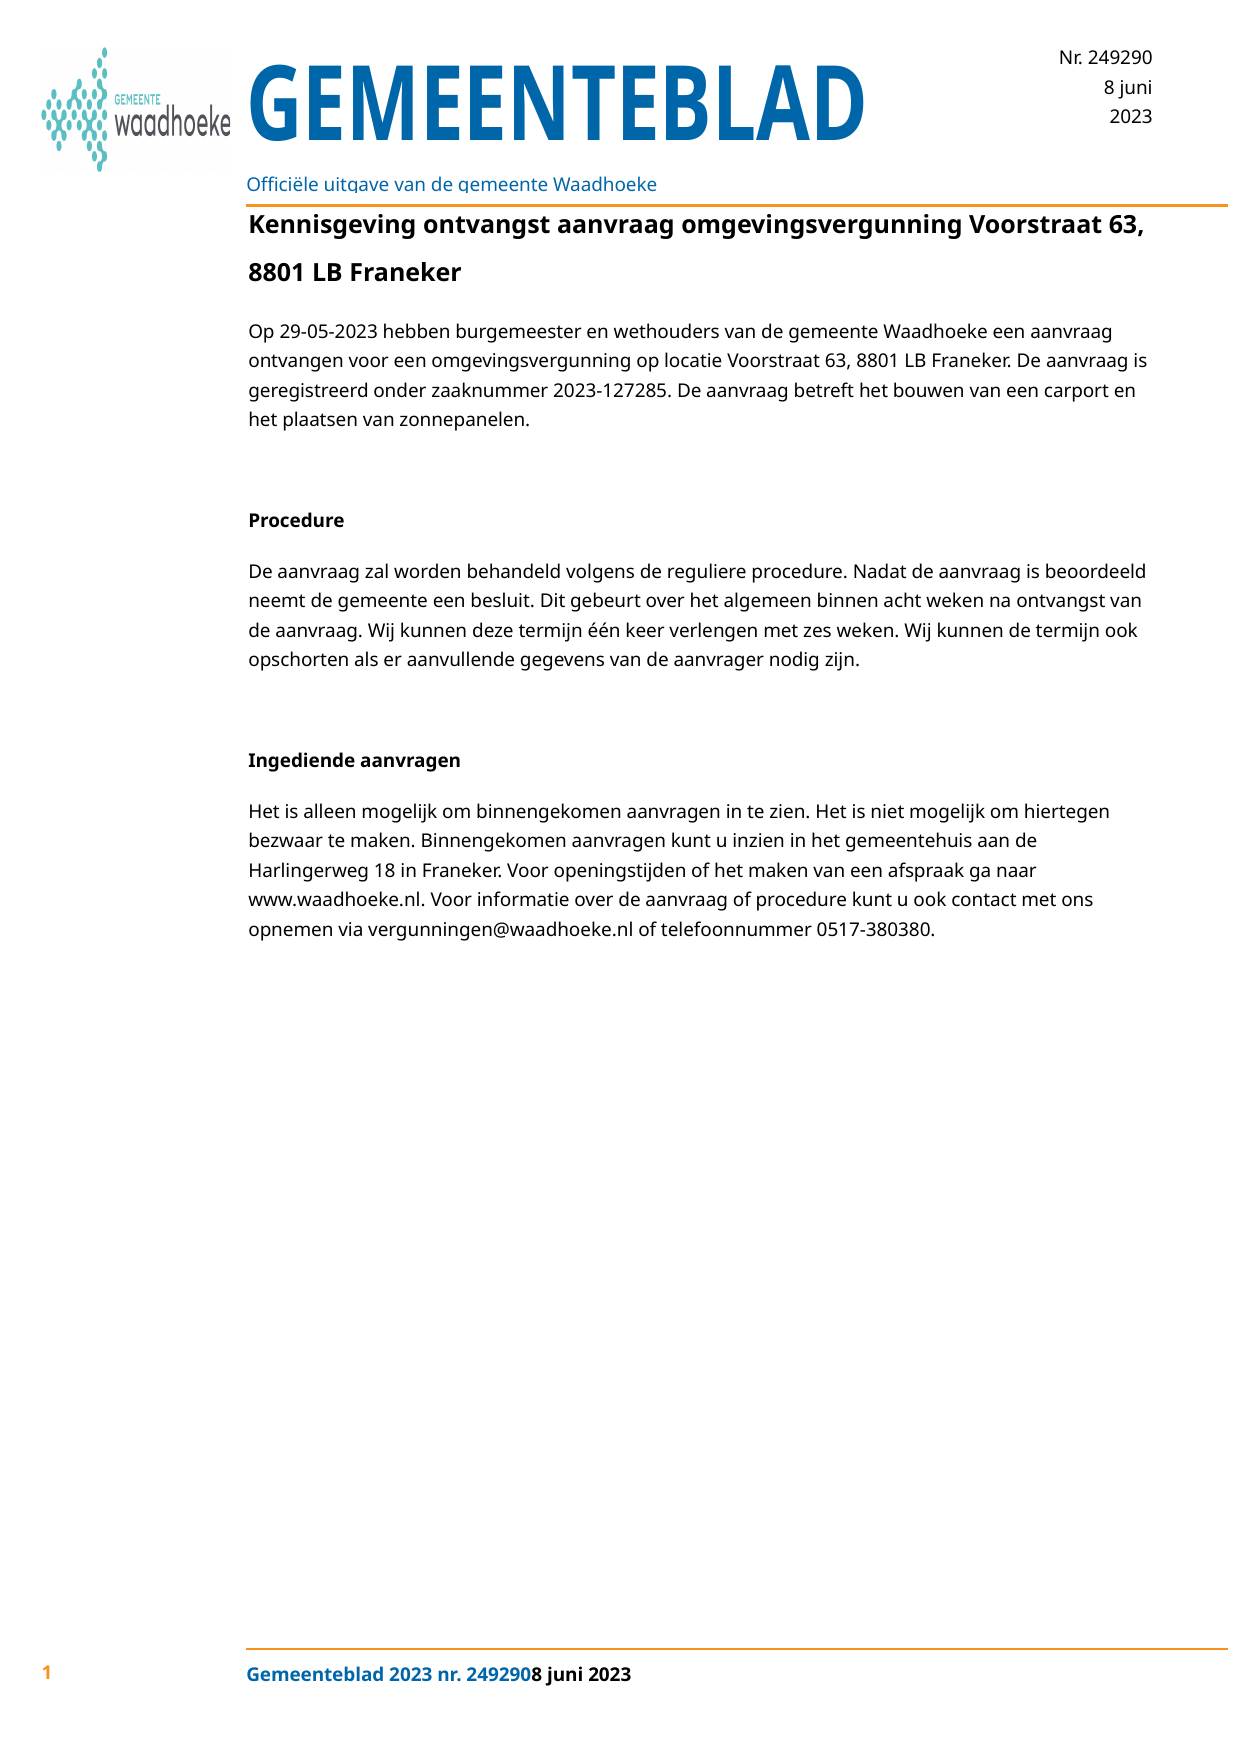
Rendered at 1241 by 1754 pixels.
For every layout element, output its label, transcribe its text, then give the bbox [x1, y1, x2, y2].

picture [41, 47, 231, 172]
text De aanvraag zal worden behandeld volgens de reguliere procedure. Nadat de aanvraag is beoordeeld neemt de gemeente een besluit. Dit gebeurt over het algemeen binnen acht weken na ontvangst van de aanvraag. Wij kunnen deze termijn één keer verlengen met zes weken. Wij kunnen de termijn ook opschorten als er aanvullende gegevens van de aanvrager nodig zijn. [248, 558, 1152, 672]
text Procedure [248, 507, 1152, 533]
text Op 29-05-2023 hebben burgemeester en wethouders van de gemeente Waadhoeke een aanvraag ontvangen voor een omgevingsvergunning op locatie Voorstraat 63, 8801 LB Franeker. De aanvraag is geregistreerd onder zaaknummer 2023-127285. De aanvraag betreft het bouwen van een carport en het plaatsen van zonnepanelen. [248, 318, 1152, 432]
text Het is alleen mogelijk om binnengekomen aanvragen in te zien. Het is niet mogelijk om hiertegen bezwaar te maken. Binnengekomen aanvragen kunt u inzien in het gemeentehuis aan de Harlingerweg 18 in Franeker. Voor openingstijden of het maken van een afspraak ga naar www.waadhoeke.nl. Voor informatie over de aanvraag of procedure kunt u ook contact met ons opnemen via vergunningen@waadhoeke.nl of telefoonnummer 0517-380380. [248, 798, 1152, 942]
text Kennisgeving ontvangst aanvraag omgevingsvergunning Voorstraat 63, 8801 LB Franeker [248, 207, 1152, 288]
text Ingediende aanvragen [248, 747, 1152, 773]
